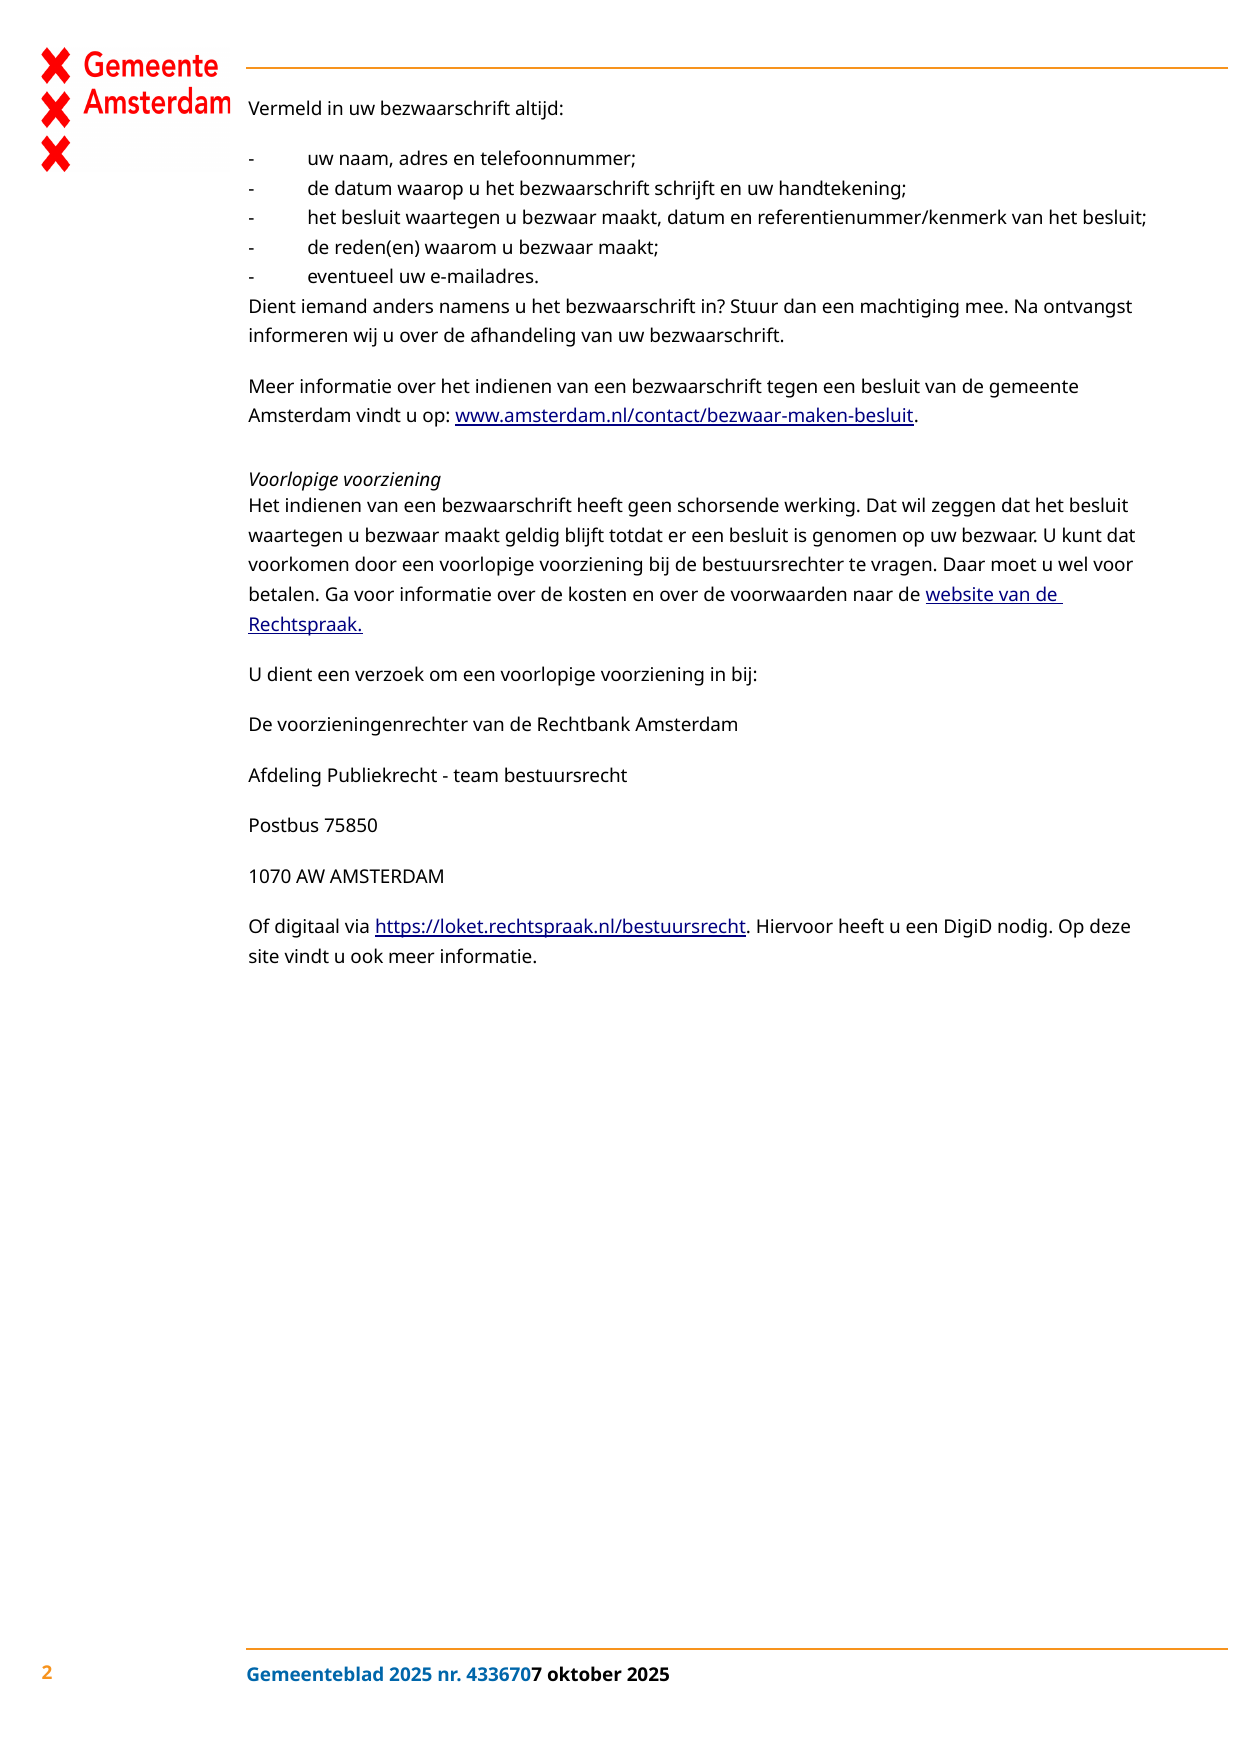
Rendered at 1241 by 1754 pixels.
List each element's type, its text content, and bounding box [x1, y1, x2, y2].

text Dient iemand anders namens u het bezwaarschrift in? Stuur dan een machtiging mee. Na ontvangst informeren wij u over de afhandeling van uw bezwaarschrift. [248, 293, 1152, 348]
text Het indienen van een bezwaarschrift heeft geen schorsende werking. Dat wil zeggen dat het besluit waartegen u bezwaar maakt geldig blijft totdat er een besluit is genomen op uw bezwaar. U kunt dat voorkomen door een voorlopige voorziening bij de bestuursrechter te vragen. Daar moet u wel voor betalen. Ga voor informatie over de kosten en over de voorwaarden naar de website van de Rechtspraak. [248, 492, 1152, 636]
list de reden(en) waarom u bezwaar maakt; [248, 234, 1152, 260]
list eventueel uw e-mailadres. [248, 263, 1152, 289]
text Meer informatie over het indienen van een bezwaarschrift tegen een besluit van de gemeente Amsterdam vindt u op: www.amsterdam.nl/contact/bezwaar-maken-besluit. [248, 373, 1152, 428]
text Voorlopige voorziening [248, 467, 1152, 492]
picture [41, 47, 231, 172]
list de datum waarop u het bezwaarschrift schrijft en uw handtekening; [248, 175, 1152, 201]
text Postbus 75850 [248, 812, 1152, 838]
text Afdeling Publiekrecht - team bestuursrecht [248, 762, 1152, 788]
list uw naam, adres en telefoonnummer; [248, 145, 1152, 171]
text De voorzieningenrechter van de Rechtbank Amsterdam [248, 712, 1152, 737]
text U dient een verzoek om een voorlopige voorziening in bij: [248, 661, 1152, 687]
text 1070 AW AMSTERDAM [248, 863, 1152, 888]
text Of digitaal via https://loket.rechtspraak.nl/bestuursrecht. Hiervoor heeft u een DigiD nodig. Op deze site vindt u ook meer informatie. [248, 913, 1152, 968]
text Vermeld in uw bezwaarschrift altijd: [248, 95, 1152, 121]
list het besluit waartegen u bezwaar maakt, datum en referentienummer/kenmerk van het besluit; [248, 204, 1152, 230]
